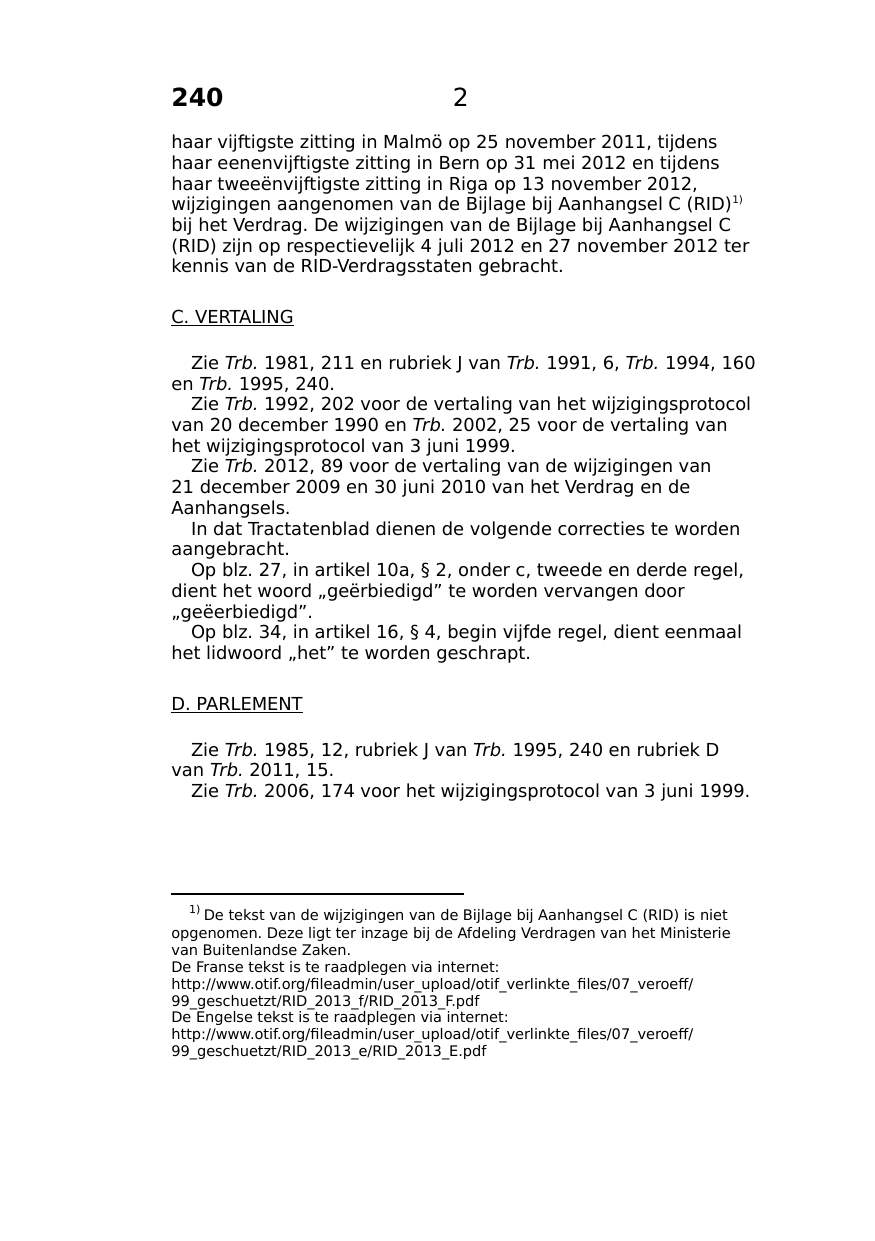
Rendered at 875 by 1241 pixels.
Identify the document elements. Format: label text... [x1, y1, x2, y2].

text Zie Trb. 2006, 174 voor het wijzigingsprotocol van 3 juni 1999. [171, 781, 756, 802]
text De Franse tekst is te raadplegen via internet: http://www.otif.org/fileadmin/user_upload/otif_verlinkte_files/07_veroeff/99_geschuetzt/RID_2013_f/RID_2013_F.pdf [171, 959, 756, 1009]
text De Engelse tekst is te raadplegen via internet: http://www.otif.org/fileadmin/user_upload/otif_verlinkte_files/07_veroeff/99_geschuetzt/RID_2013_e/RID_2013_E.pdf [171, 1009, 756, 1060]
text Zie Trb. 1981, 211 en rubriek J van Trb. 1991, 6, Trb. 1994, 160 en Trb. 1995, 240. [171, 353, 756, 394]
text Zie Trb. 1985, 12, rubriek J van Trb. 1995, 240 en rubriek D van Trb. 2011, 15. [171, 739, 756, 781]
text haar vijftigste zitting in Malmö op 25 november 2011, tijdens haar eenenvijftigste zitting in Bern op 31 mei 2012 en tijdens haar tweeënvijftigste zitting in Riga op 13 november 2012, wijzigingen aangenomen van de Bijlage bij Aanhangsel C (RID) bij het Verdrag. De wijzigingen van de Bijlage bij Aanhangsel C (RID) zijn op respectievelijk 4 juli 2012 en 27 november 2012 ter kennis van de RID-Verdragsstaten gebracht. [171, 132, 756, 277]
text Op blz. 27, in artikel 10a, § 2, onder c, tweede en derde regel, dient het woord „geërbiedigd” te worden vervangen door „geëerbiedigd”. [171, 560, 756, 622]
text De tekst van de wijzigingen van de Bijlage bij Aanhangsel C (RID) is niet opgenomen. Deze ligt ter inzage bij de Afdeling Verdragen van het Ministerie van Buitenlandse Zaken. [171, 903, 756, 959]
subtitle C. VERTALING [171, 307, 756, 328]
text Zie Trb. 2012, 89 voor de vertaling van de wijzigingen van 21 december 2009 en 30 juni 2010 van het Verdrag en de Aanhangsels. [171, 456, 756, 518]
subtitle D. PARLEMENT [171, 694, 756, 714]
text In dat Tractatenblad dienen de volgende correcties te worden aangebracht. [171, 518, 756, 560]
text Op blz. 34, in artikel 16, § 4, begin vijfde regel, dient eenmaal het lidwoord „het” te worden geschrapt. [171, 622, 756, 664]
text Zie Trb. 1992, 202 voor de vertaling van het wijzigingsprotocol van 20 december 1990 en Trb. 2002, 25 voor de vertaling van het wijzigingsprotocol van 3 juni 1999. [171, 394, 756, 456]
